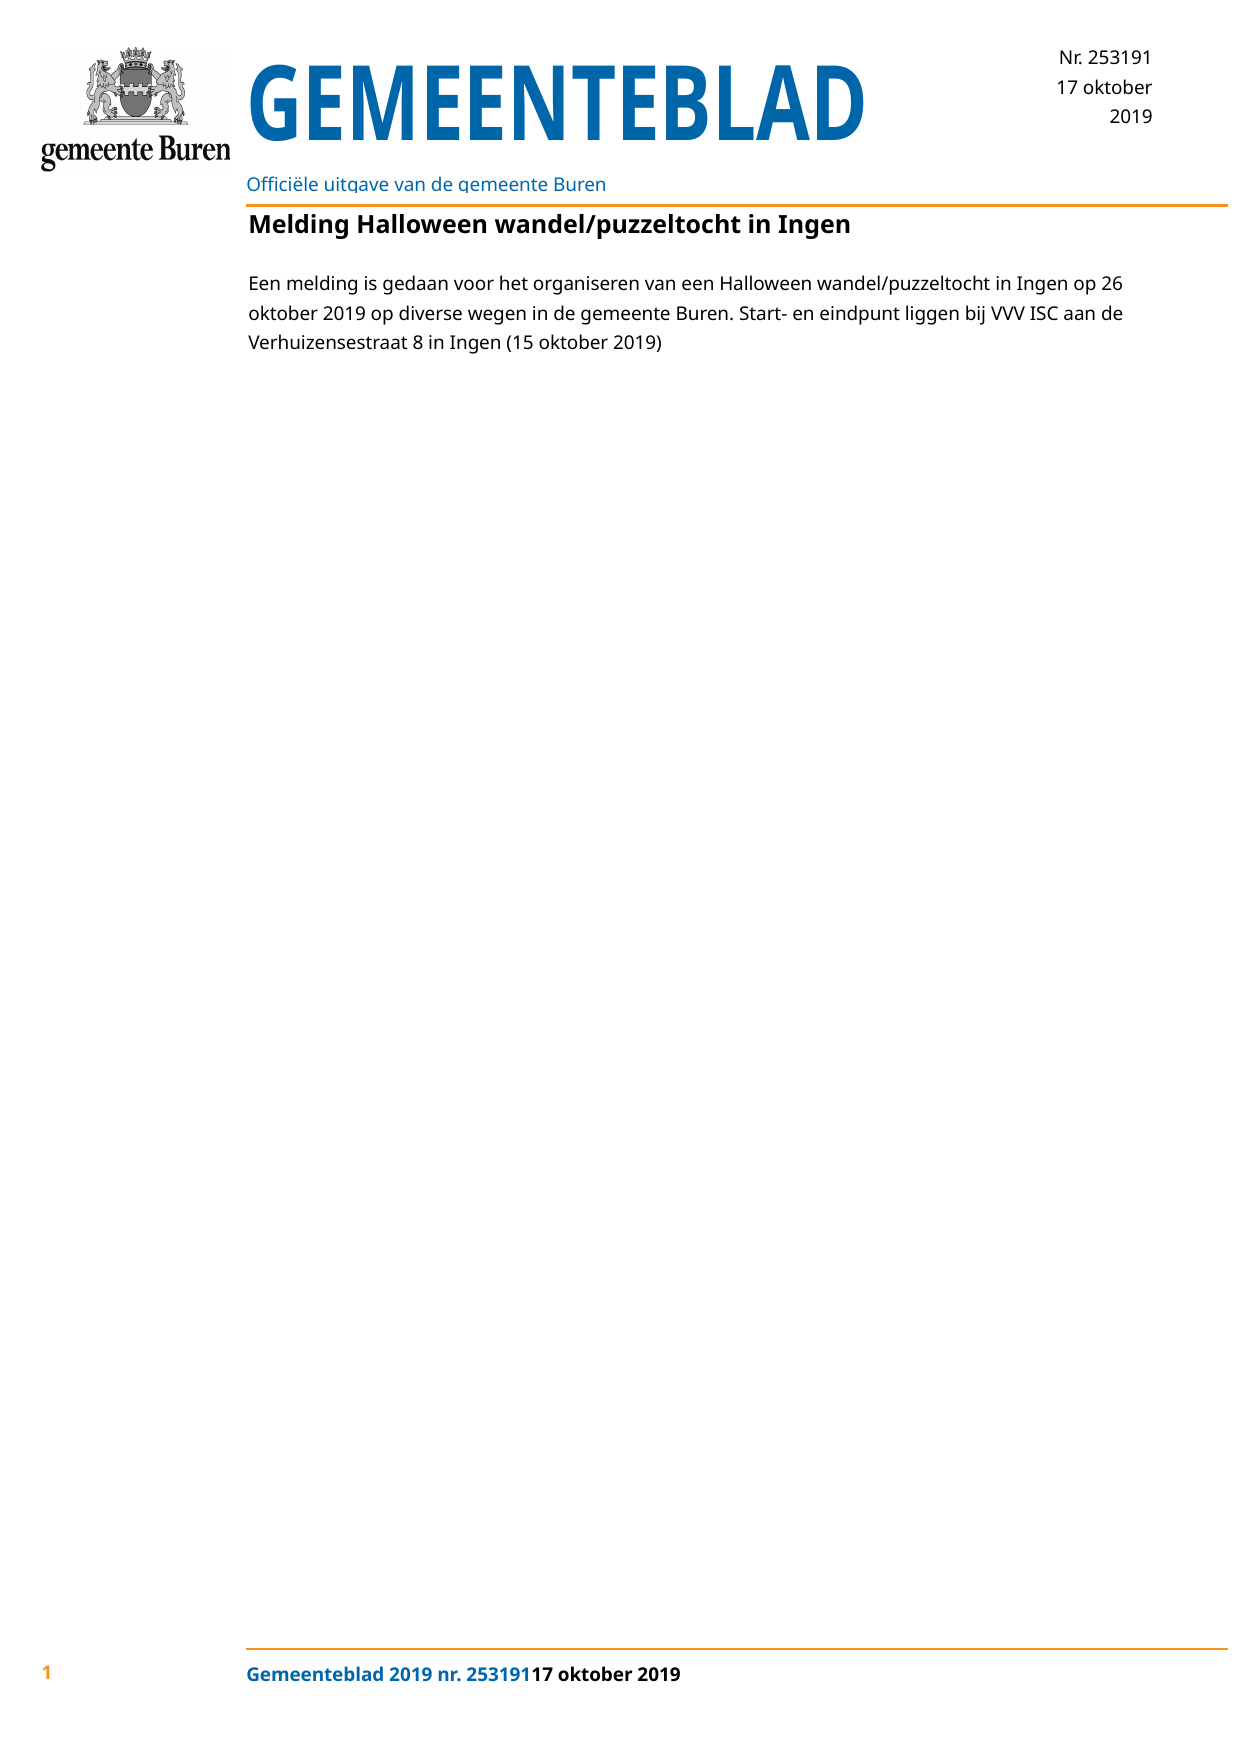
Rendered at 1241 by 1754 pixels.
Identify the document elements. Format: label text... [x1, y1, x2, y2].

text Een melding is gedaan voor het organiseren van een Halloween wandel/puzzeltocht in Ingen op 26 oktober 2019 op diverse wegen in de gemeente Buren. Start- en eindpunt liggen bij VVV ISC aan de Verhuizensestraat 8 in Ingen (15 oktober 2019) [248, 270, 1152, 355]
text Melding Halloween wandel/puzzeltocht in Ingen [248, 207, 1152, 241]
picture [41, 47, 231, 172]
